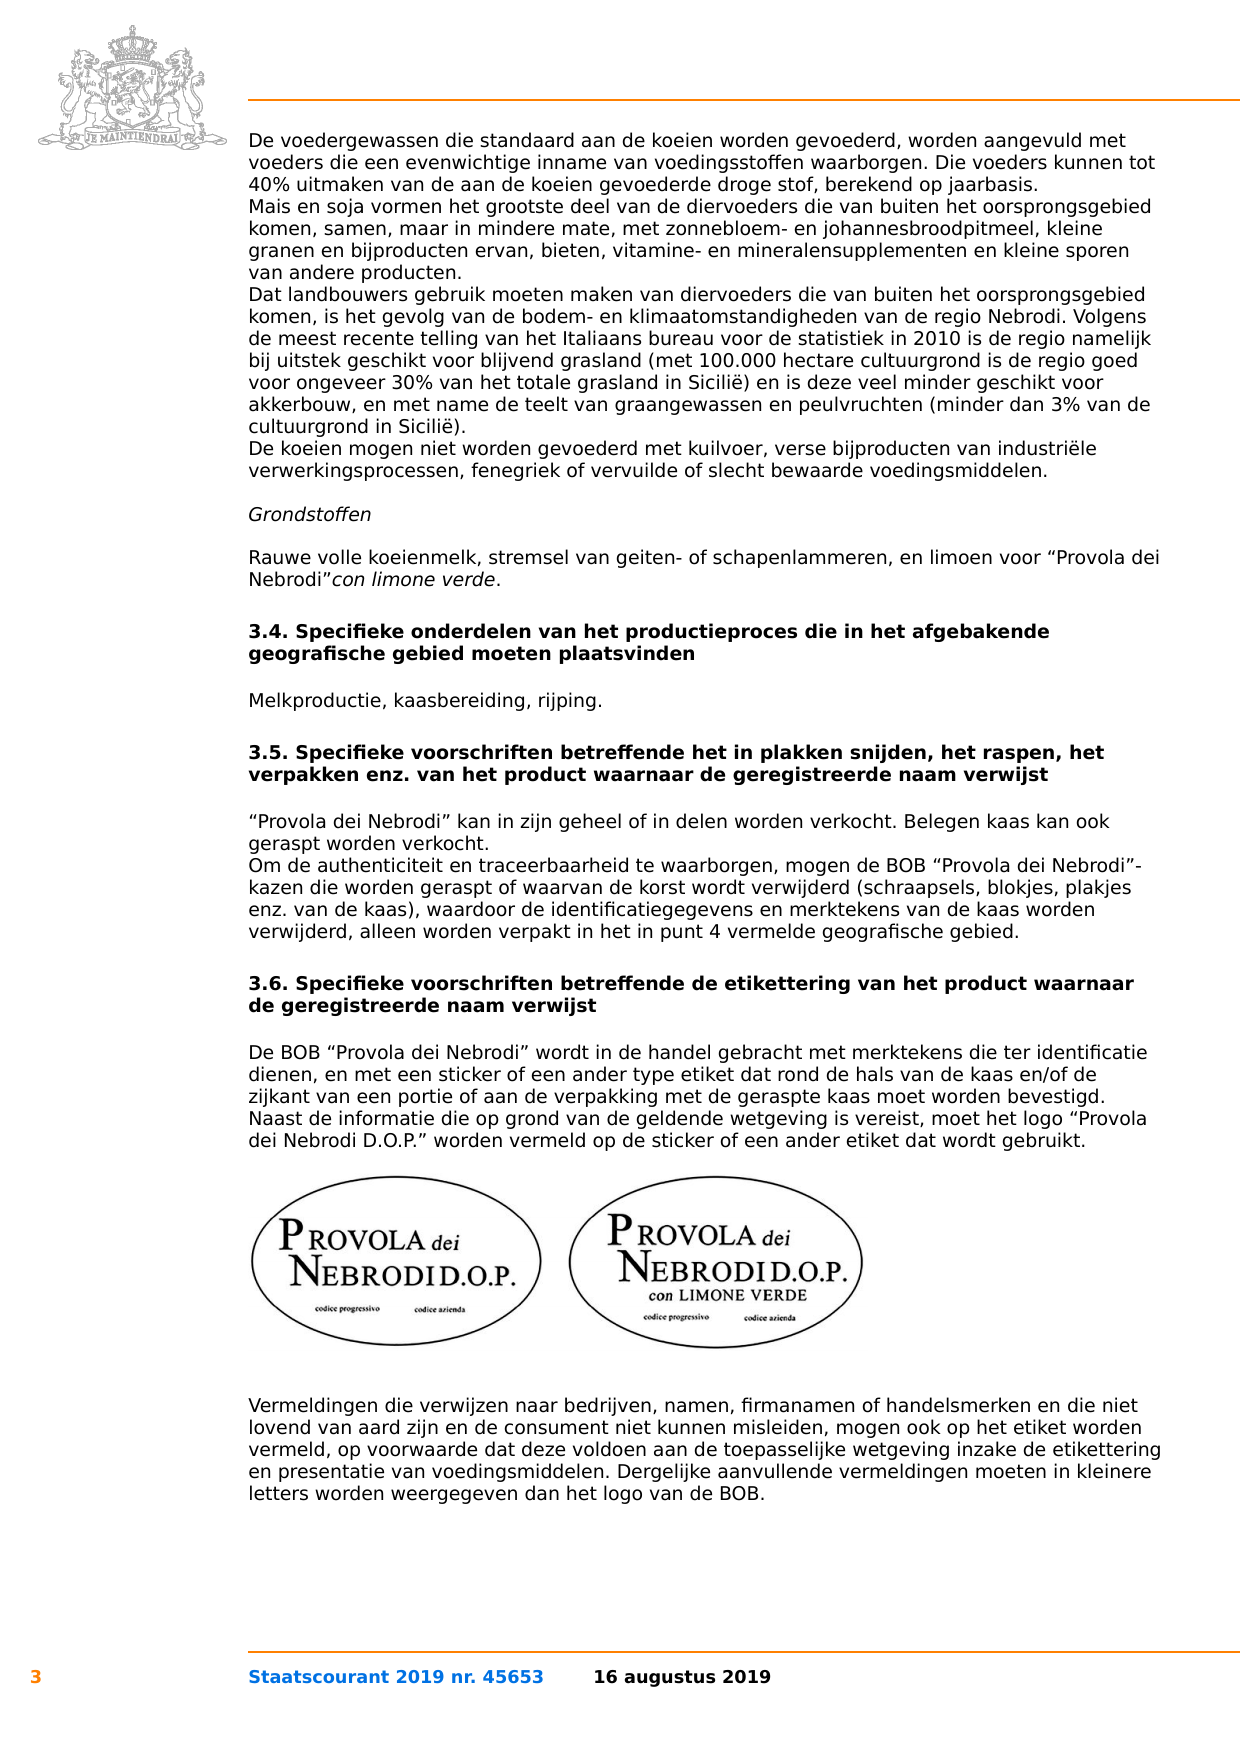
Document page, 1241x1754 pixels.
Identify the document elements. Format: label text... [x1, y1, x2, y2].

subtitle 3.6. Specifieke voorschriften betreffende de etikettering van het product waarnaar de geregistreerde naam verwijst [248, 973, 1163, 1017]
text Vermeldingen die verwijzen naar bedrijven, namen, firmanamen of handelsmerken en die niet lovend van aard zijn en de consument niet kunnen misleiden, mogen ook op het etiket worden vermeld, op voorwaarde dat deze voldoen aan de toepasselijke wetgeving inzake de etikettering en presentatie van voedingsmiddelen. Dergelijke aanvullende vermeldingen moeten in kleinere letters worden weergegeven dan het logo van de BOB. [248, 1395, 1163, 1505]
text Om de authenticiteit en traceerbaarheid te waarborgen, mogen de BOB “Provola dei Nebrodi”-kazen die worden geraspt of waarvan de korst wordt verwijderd (schraapsels, blokjes, plakjes enz. van de kaas), waardoor de identificatiegegevens en merktekens van de kaas worden verwijderd, alleen worden verpakt in het in punt 4 vermelde geografische gebied. [248, 855, 1163, 943]
text Mais en soja vormen het grootste deel van de diervoeders die van buiten het oorsprongsgebied komen, samen, maar in mindere mate, met zonnebloem- en johannesbroodpitmeel, kleine granen en bijproducten ervan, bieten, vitamine- en mineralensupplementen en kleine sporen van andere producten. [248, 196, 1163, 284]
text De koeien mogen niet worden gevoederd met kuilvoer, verse bijproducten van industriële verwerkingsprocessen, fenegriek of vervuilde of slecht bewaarde voedingsmiddelen. [248, 438, 1163, 482]
picture [38, 25, 227, 150]
text Dat landbouwers gebruik moeten maken van diervoeders die van buiten het oorsprongsgebied komen, is het gevolg van de bodem- en klimaatomstandigheden van de regio Nebrodi. Volgens de meest recente telling van het Italiaans bureau voor de statistiek in 2010 is de regio namelijk bij uitstek geschikt voor blijvend grasland (met 100.000 hectare cultuurgrond is de regio goed voor ongeveer 30% van het totale grasland in Sicilië) en is deze veel minder geschikt voor akkerbouw, en met name de teelt van graangewassen en peulvruchten (minder dan 3% van de cultuurgrond in Sicilië). [248, 284, 1163, 438]
subtitle 3.5. Specifieke voorschriften betreffende het in plakken snijden, het raspen, het verpakken enz. van het product waarnaar de geregistreerde naam verwijst [248, 742, 1163, 786]
picture [248, 1173, 869, 1351]
text De BOB “Provola dei Nebrodi” wordt in de handel gebracht met merktekens die ter identificatie dienen, en met een sticker of een ander type etiket dat rond de hals van de kaas en/of de zijkant van een portie of aan de verpakking met de geraspte kaas moet worden bevestigd. Naast de informatie die op grond van de geldende wetgeving is vereist, moet het logo “Provola dei Nebrodi D.O.P.” worden vermeld op de sticker of een ander etiket dat wordt gebruikt. [248, 1042, 1163, 1152]
text “Provola dei Nebrodi” kan in zijn geheel of in delen worden verkocht. Belegen kaas kan ook geraspt worden verkocht. [248, 811, 1163, 855]
subtitle 3.4. Specifieke onderdelen van het productieproces die in het afgebakende geografische gebied moeten plaatsvinden [248, 621, 1163, 665]
text Rauwe volle koeienmelk, stremsel van geiten- of schapenlammeren, en limoen voor “Provola dei Nebrodi”con limone verde. [248, 547, 1163, 591]
subtitle Grondstoffen [248, 503, 1163, 525]
text Melkproductie, kaasbereiding, rijping. [248, 690, 1163, 712]
text De voedergewassen die standaard aan de koeien worden gevoederd, worden aangevuld met voeders die een evenwichtige inname van voedingsstoffen waarborgen. Die voeders kunnen tot 40% uitmaken van de aan de koeien gevoederde droge stof, berekend op jaarbasis. [248, 130, 1163, 196]
